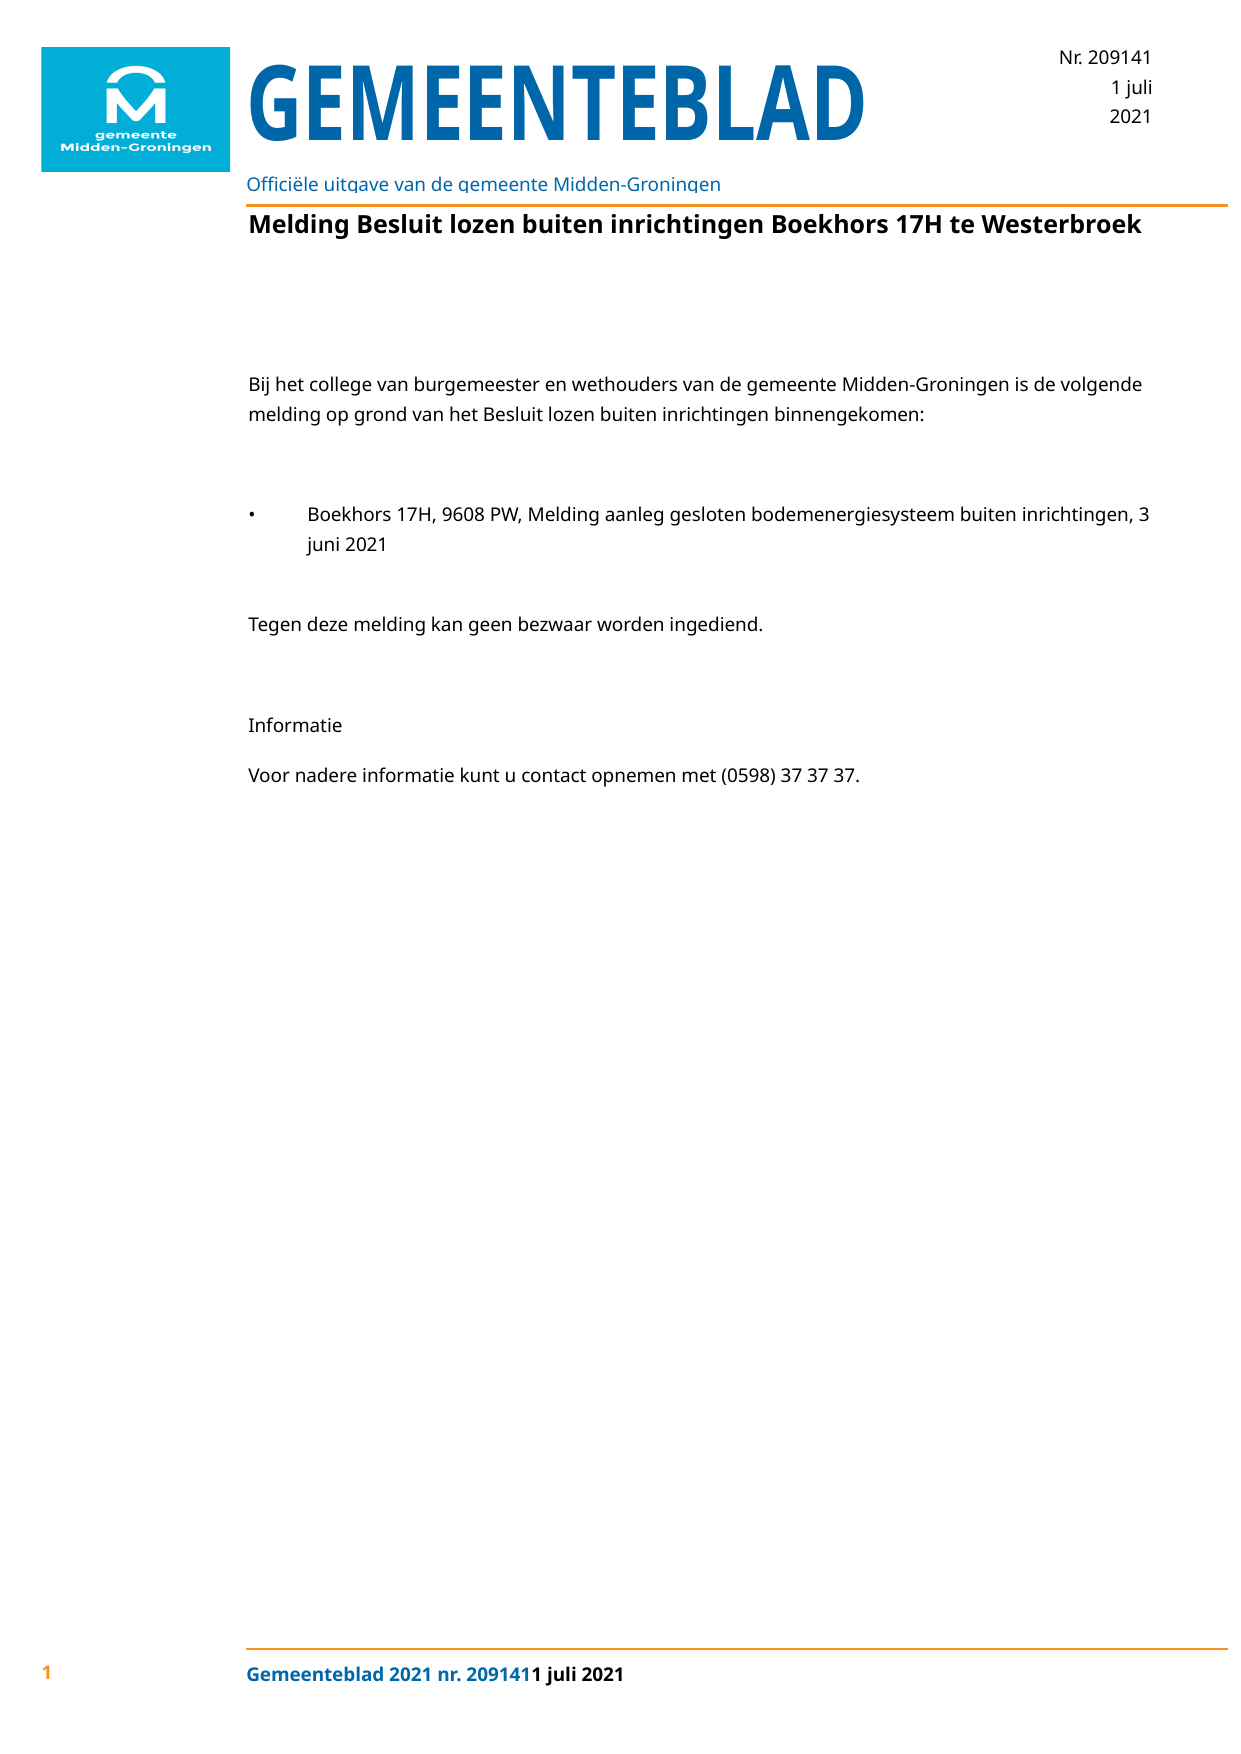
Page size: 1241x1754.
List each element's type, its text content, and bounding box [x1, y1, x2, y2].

text Informatie [248, 712, 1152, 738]
list Boekhors 17H, 9608 PW, Melding aanleg gesloten bodemenergiesysteem buiten inrichtingen, 3 juni 2021 [248, 502, 1152, 557]
text Melding Besluit lozen buiten inrichtingen Boekhors 17H te Westerbroek [248, 207, 1152, 241]
picture [184, 146, 190, 153]
picture [108, 66, 164, 82]
picture [107, 89, 165, 122]
text Voor nadere informatie kunt u contact opnemen met (0598) 37 37 37. [248, 762, 1152, 788]
text Tegen deze melding kan geen bezwaar worden ingediend. [248, 611, 1152, 637]
text Bij het college van burgemeester en wethouders van de gemeente Midden-Groningen is de volgende melding op grond van het Besluit lozen buiten inrichtingen binnengekomen: [248, 371, 1152, 426]
